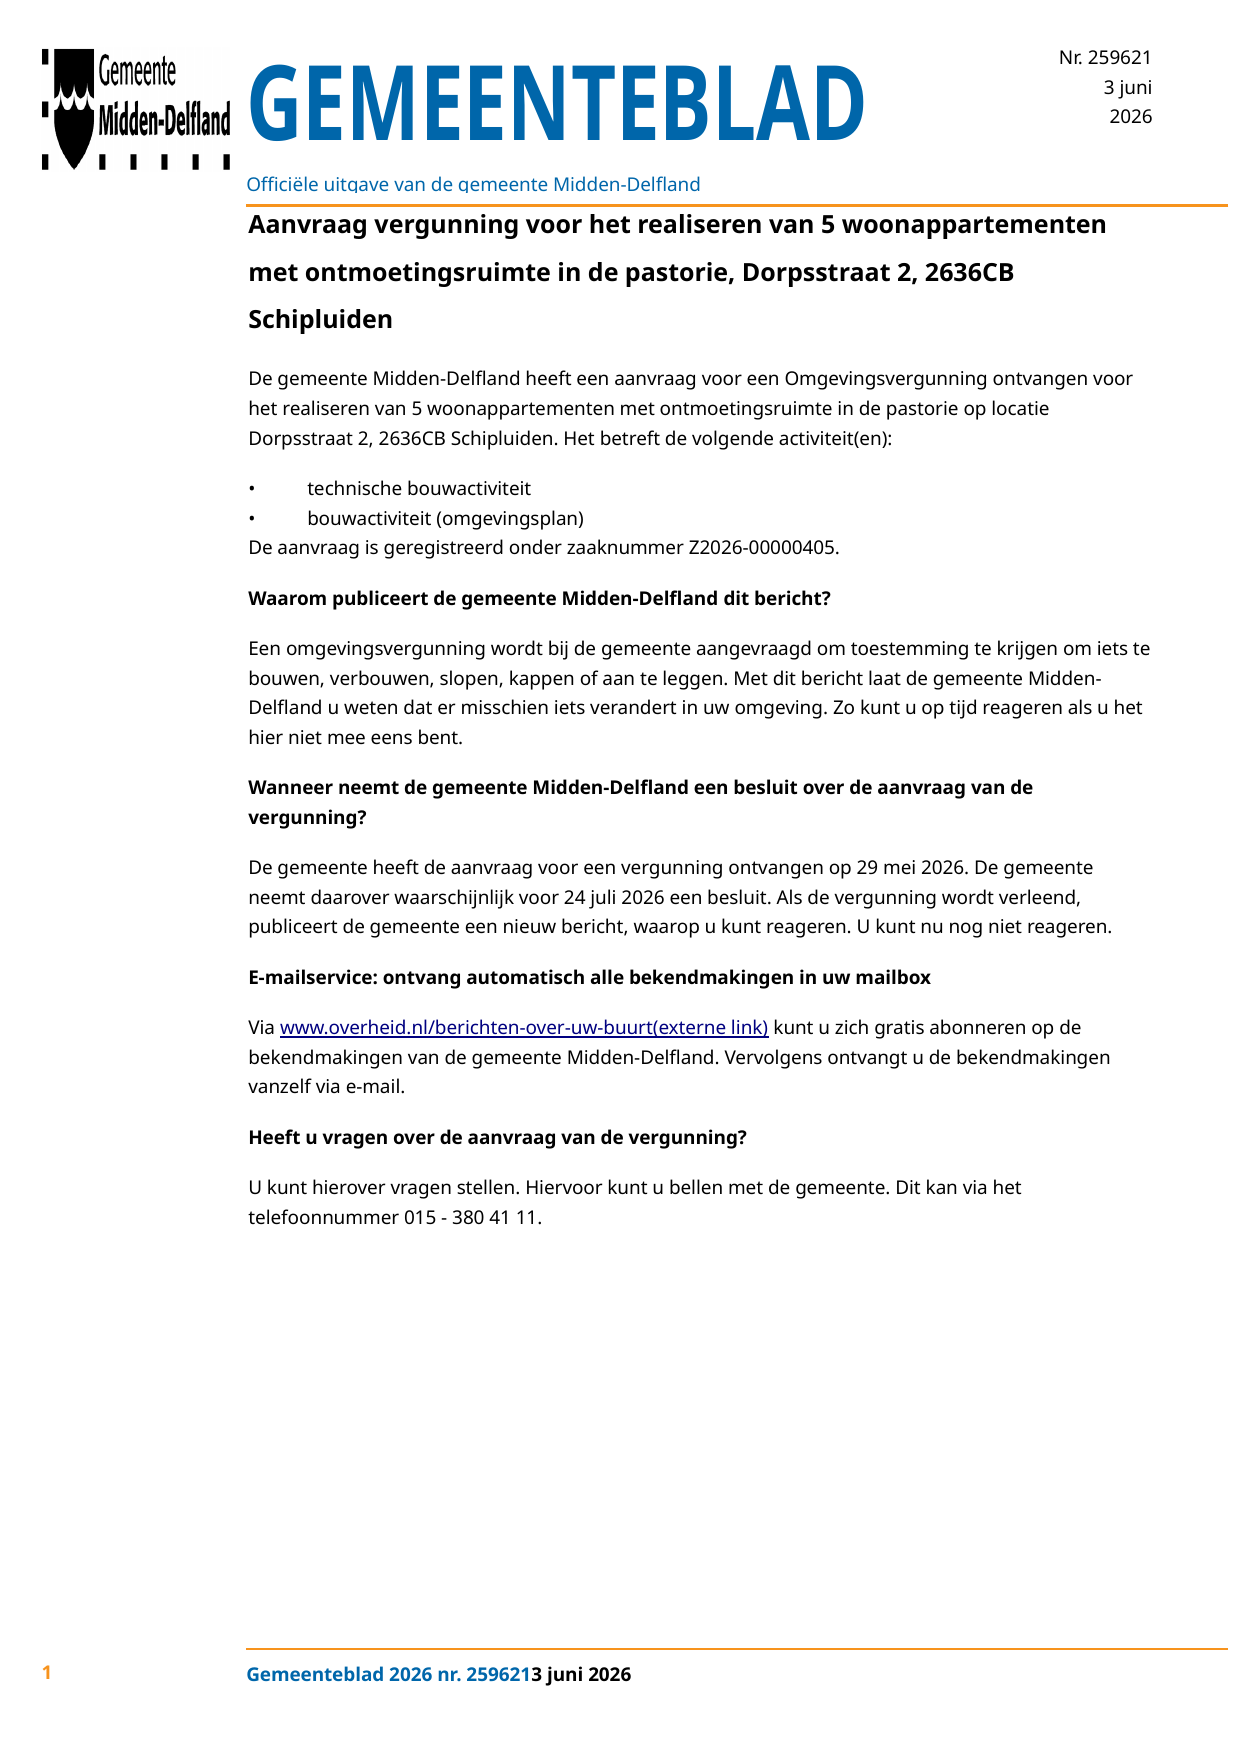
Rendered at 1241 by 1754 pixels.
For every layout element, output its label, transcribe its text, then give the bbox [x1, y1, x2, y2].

text De gemeente heeft de aanvraag voor een vergunning ontvangen op 29 mei 2026. De gemeente neemt daarover waarschijnlijk voor 24 juli 2026 een besluit. Als de vergunning wordt verleend, publiceert de gemeente een nieuw bericht, waarop u kunt reageren. U kunt nu nog niet reageren. [248, 854, 1152, 939]
text Aanvraag vergunning voor het realiseren van 5 woonappartementen met ontmoetingsruimte in de pastorie, Dorpsstraat 2, 2636CB Schipluiden [248, 207, 1152, 336]
text Een omgevingsvergunning wordt bij de gemeente aangevraagd om toestemming te krijgen om iets te bouwen, verbouwen, slopen, kappen of aan te leggen. Met dit bericht laat de gemeente Midden-Delfland u weten dat er misschien iets verandert in uw omgeving. Zo kunt u op tijd reageren als u het hier niet mee eens bent. [248, 635, 1152, 749]
picture [41, 47, 231, 172]
text Via www.overheid.nl/berichten-over-uw-buurt(externe link) kunt u zich gratis abonneren op de bekendmakingen van de gemeente Midden-Delfland. Vervolgens ontvangt u de bekendmakingen vanzelf via e-mail. [248, 1014, 1152, 1099]
text Heeft u vragen over de aanvraag van de vergunning? [248, 1124, 1152, 1149]
text De gemeente Midden-Delfland heeft een aanvraag voor een Omgevingsvergunning ontvangen voor het realiseren van 5 woonappartementen met ontmoetingsruimte in de pastorie op locatie Dorpsstraat 2, 2636CB Schipluiden. Het betreft de volgende activiteit(en): [248, 366, 1152, 450]
text Wanneer neemt de gemeente Midden-Delfland een besluit over de aanvraag van de vergunning? [248, 774, 1152, 829]
text De aanvraag is geregistreerd onder zaaknummer Z2026-00000405. [248, 534, 1152, 560]
list technische bouwactiviteit [248, 475, 1152, 501]
text U kunt hierover vragen stellen. Hiervoor kunt u bellen met de gemeente. Dit kan via het telefoonnummer 015 - 380 41 11. [248, 1174, 1152, 1229]
text Waarom publiceert de gemeente Midden-Delfland dit bericht? [248, 585, 1152, 610]
text E-mailservice: ontvang automatisch alle bekendmakingen in uw mailbox [248, 964, 1152, 989]
list bouwactiviteit (omgevingsplan) [248, 505, 1152, 530]
